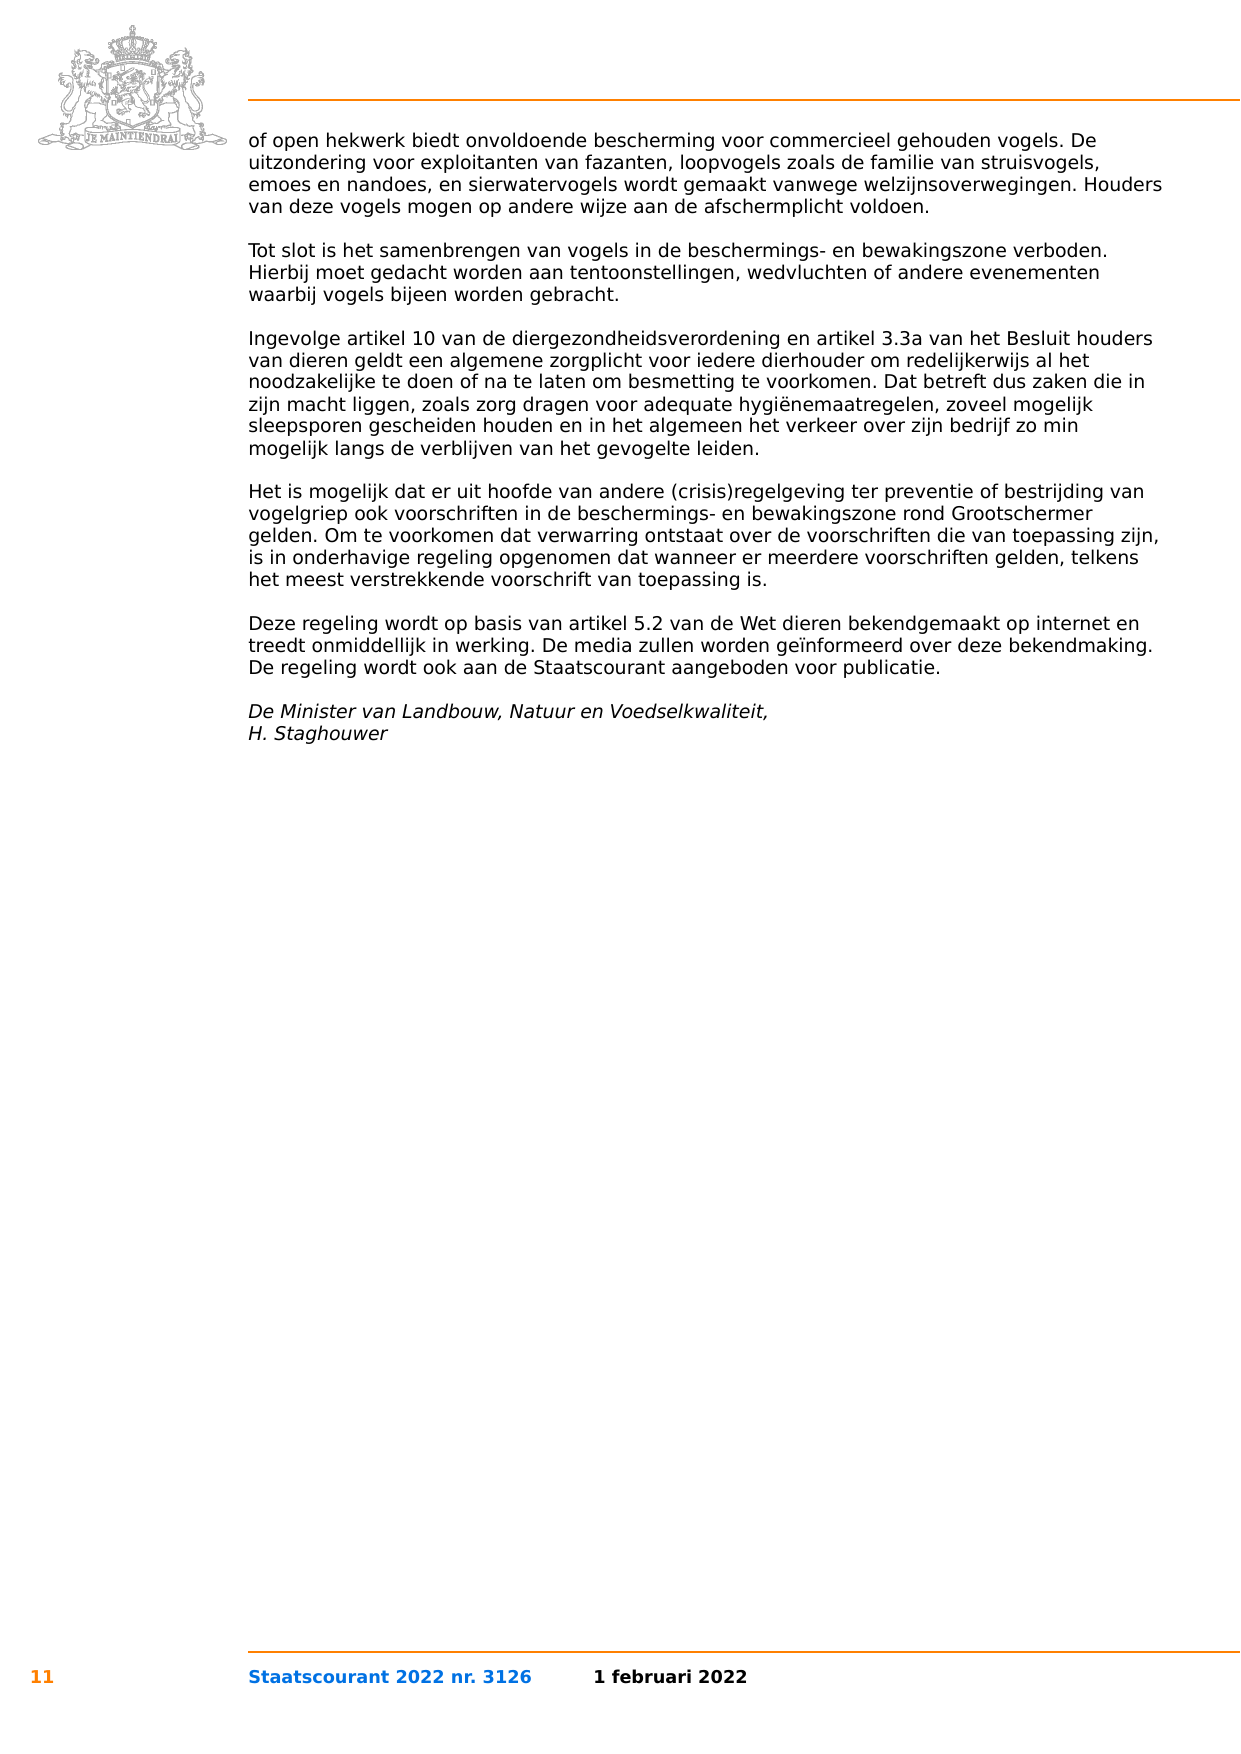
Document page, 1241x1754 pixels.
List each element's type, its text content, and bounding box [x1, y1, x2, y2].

text Ingevolge artikel 10 van de diergezondheidsverordening en artikel 3.3a van het Besluit houders van dieren geldt een algemene zorgplicht voor iedere dierhouder om redelijkerwijs al het noodzakelijke te doen of na te laten om besmetting te voorkomen. Dat betreft dus zaken die in zijn macht liggen, zoals zorg dragen voor adequate hygiënemaatregelen, zoveel mogelijk sleepsporen gescheiden houden en in het algemeen het verkeer over zijn bedrijf zo min mogelijk langs de verblijven van het gevogelte leiden. [248, 327, 1163, 459]
text Tot slot is het samenbrengen van vogels in de beschermings- en bewakingszone verboden. Hierbij moet gedacht worden aan tentoonstellingen, wedvluchten of andere evenementen waarbij vogels bijeen worden gebracht. [248, 240, 1163, 306]
text Het is mogelijk dat er uit hoofde van andere (crisis)regelgeving ter preventie of bestrijding van vogelgriep ook voorschriften in de beschermings- en bewakingszone rond Grootschermer gelden. Om te voorkomen dat verwarring ontstaat over de voorschriften die van toepassing zijn, is in onderhavige regeling opgenomen dat wanneer er meerdere voorschriften gelden, telkens het meest verstrekkende voorschrift van toepassing is. [248, 481, 1163, 591]
text Deze regeling wordt op basis van artikel 5.2 van de Wet dieren bekendgemaakt op internet en treedt onmiddellijk in werking. De media zullen worden geïnformeerd over deze bekendmaking. De regeling wordt ook aan de Staatscourant aangeboden voor publicatie. [248, 613, 1163, 679]
text of open hekwerk biedt onvoldoende bescherming voor commercieel gehouden vogels. De uitzondering voor exploitanten van fazanten, loopvogels zoals de familie van struisvogels, emoes en nandoes, en sierwatervogels wordt gemaakt vanwege welzijnsoverwegingen. Houders van deze vogels mogen op andere wijze aan de afschermplicht voldoen. [248, 130, 1163, 218]
text De Minister van Landbouw, Natuur en Voedselkwaliteit, H. Staghouwer [248, 701, 1163, 745]
picture [38, 25, 227, 150]
